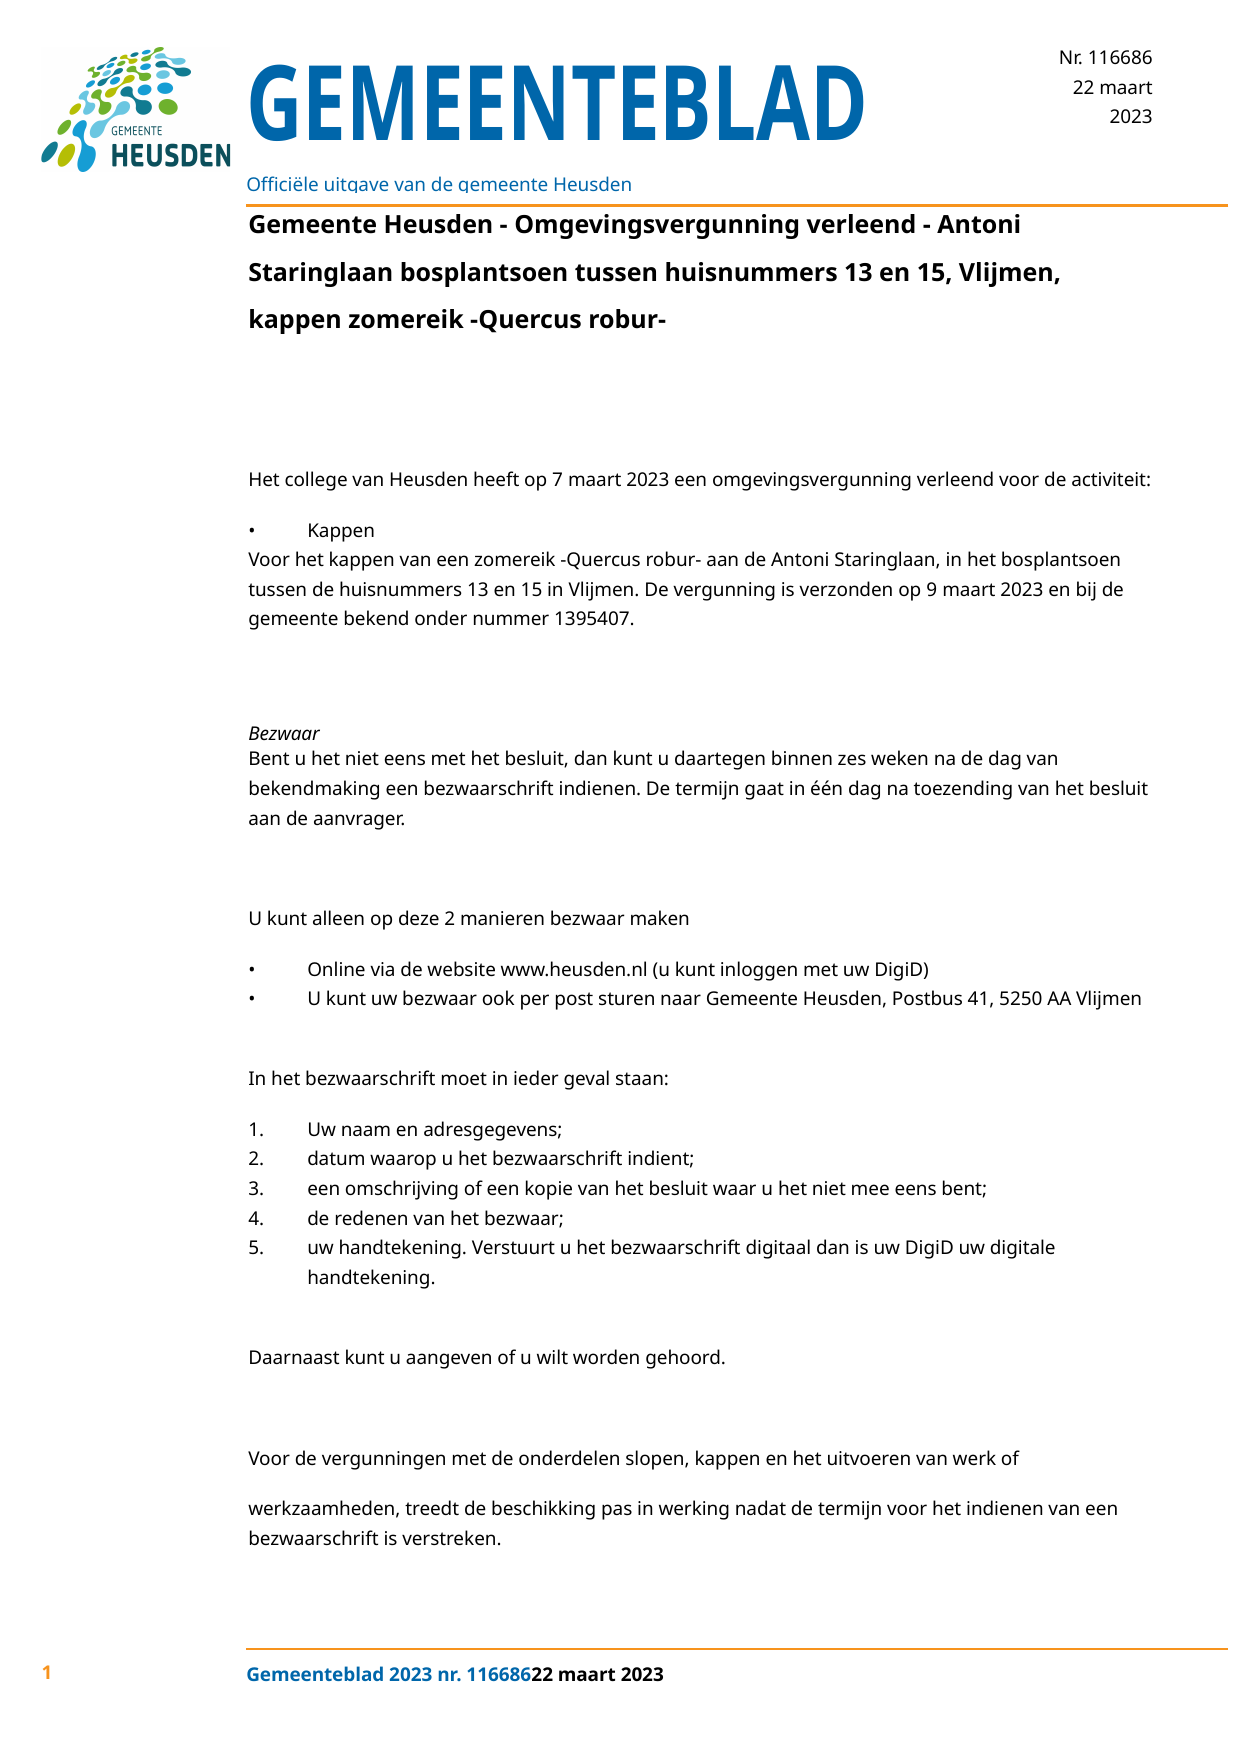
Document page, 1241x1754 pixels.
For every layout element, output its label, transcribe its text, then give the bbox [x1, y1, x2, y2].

list Online via de website www.heusden.nl (u kunt inloggen met uw DigiD) [248, 956, 1152, 982]
picture [41, 47, 231, 172]
text U kunt alleen op deze 2 manieren bezwaar maken [248, 906, 1152, 931]
text Het college van Heusden heeft op 7 maart 2023 een omgevingsvergunning verleend voor de activiteit: [248, 466, 1152, 492]
text Daarnaast kunt u aangeven of u wilt worden gehoord. [248, 1344, 1152, 1370]
list Kappen [248, 517, 1152, 542]
text Gemeente Heusden - Omgevingsvergunning verleend - Antoni Staringlaan bosplantsoen tussen huisnummers 13 en 15, Vlijmen, kappen zomereik -Quercus robur- [248, 207, 1152, 336]
text Voor het kappen van een zomereik -Quercus robur- aan de Antoni Staringlaan, in het bosplantsoen tussen de huisnummers 13 en 15 in Vlijmen. De vergunning is verzonden op 9 maart 2023 en bij de gemeente bekend onder nummer 1395407. [248, 546, 1152, 631]
list een omschrijving of een kopie van het besluit waar u het niet mee eens bent; [248, 1175, 1152, 1201]
text Voor de vergunningen met de onderdelen slopen, kappen en het uitvoeren van werk of [248, 1445, 1152, 1471]
list Uw naam en adresgegevens; [248, 1116, 1152, 1142]
text In het bezwaarschrift moet in ieder geval staan: [248, 1066, 1152, 1091]
text werkzaamheden, treedt de beschikking pas in werking nadat de termijn voor het indienen van een bezwaarschrift is verstreken. [248, 1495, 1152, 1551]
list de redenen van het bezwaar; [248, 1205, 1152, 1231]
list datum waarop u het bezwaarschrift indient; [248, 1146, 1152, 1171]
text Bezwaar [248, 720, 1152, 746]
list U kunt uw bezwaar ook per post sturen naar Gemeente Heusden, Postbus 41, 5250 AA Vlijmen [248, 986, 1152, 1011]
list uw handtekening. Verstuurt u het bezwaarschrift digitaal dan is uw DigiD uw digitale handtekening. [248, 1234, 1152, 1290]
text Bent u het niet eens met het besluit, dan kunt u daartegen binnen zes weken na de dag van bekendmaking een bezwaarschrift indienen. De termijn gaat in één dag na toezending van het besluit aan de aanvrager. [248, 746, 1152, 831]
